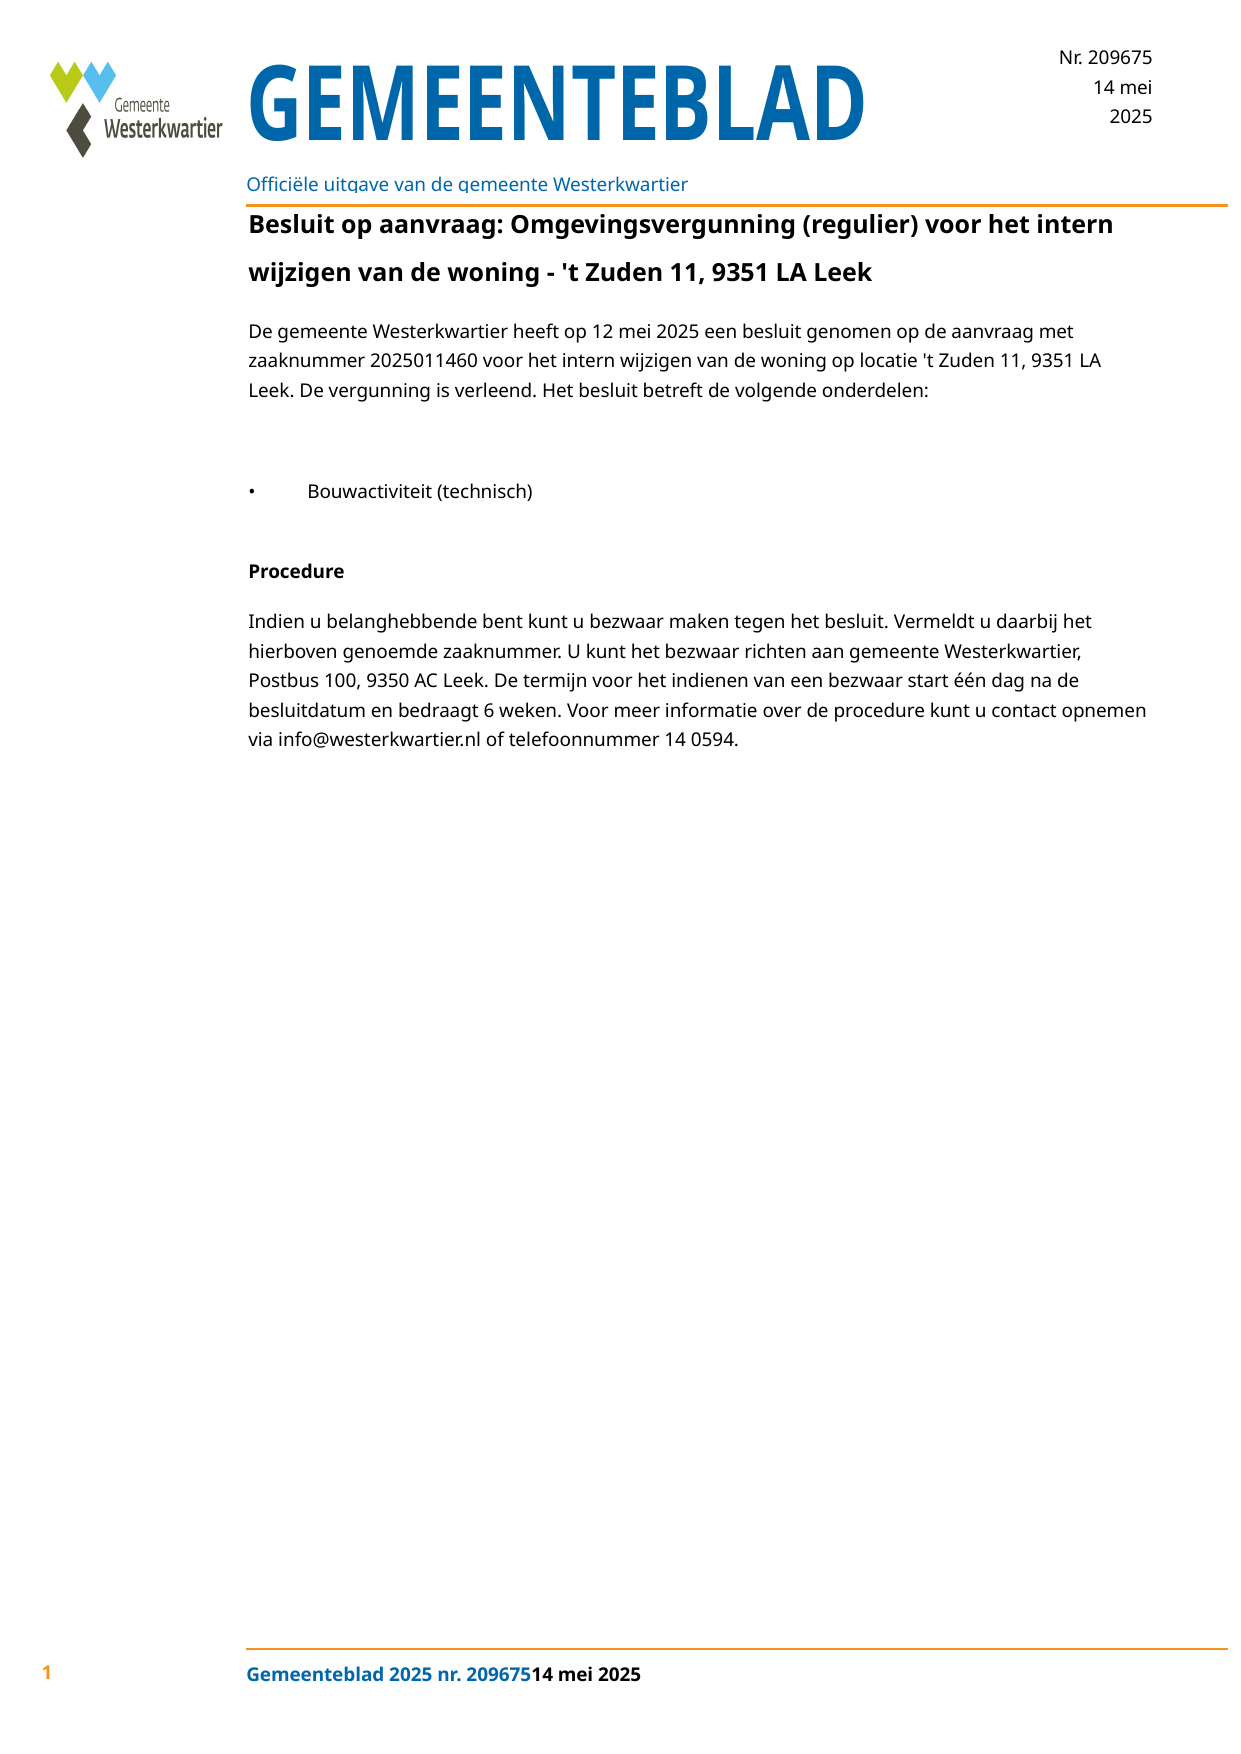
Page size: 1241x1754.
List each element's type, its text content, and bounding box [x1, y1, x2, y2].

text De gemeente Westerkwartier heeft op 12 mei 2025 een besluit genomen op de aanvraag met zaaknummer 2025011460 voor het intern wijzigen van de woning op locatie 't Zuden 11, 9351 LA Leek. De vergunning is verleend. Het besluit betreft de volgende onderdelen: [248, 318, 1152, 403]
text Procedure [248, 558, 1152, 584]
text Indien u belanghebbende bent kunt u bezwaar maken tegen het besluit. Vermeldt u daarbij het hierboven genoemde zaaknummer. U kunt het bezwaar richten aan gemeente Westerkwartier, Postbus 100, 9350 AC Leek. De termijn voor het indienen van een bezwaar start één dag na de besluitdatum en bedraagt 6 weken. Voor meer informatie over de procedure kunt u contact opnemen via info@westerkwartier.nl of telefoonnummer 14 0594. [248, 608, 1152, 752]
text Besluit op aanvraag: Omgevingsvergunning (regulier) voor het intern wijzigen van de woning - 't Zuden 11, 9351 LA Leek [248, 207, 1152, 288]
picture [41, 47, 231, 172]
list Bouwactiviteit (technisch) [248, 478, 1152, 504]
